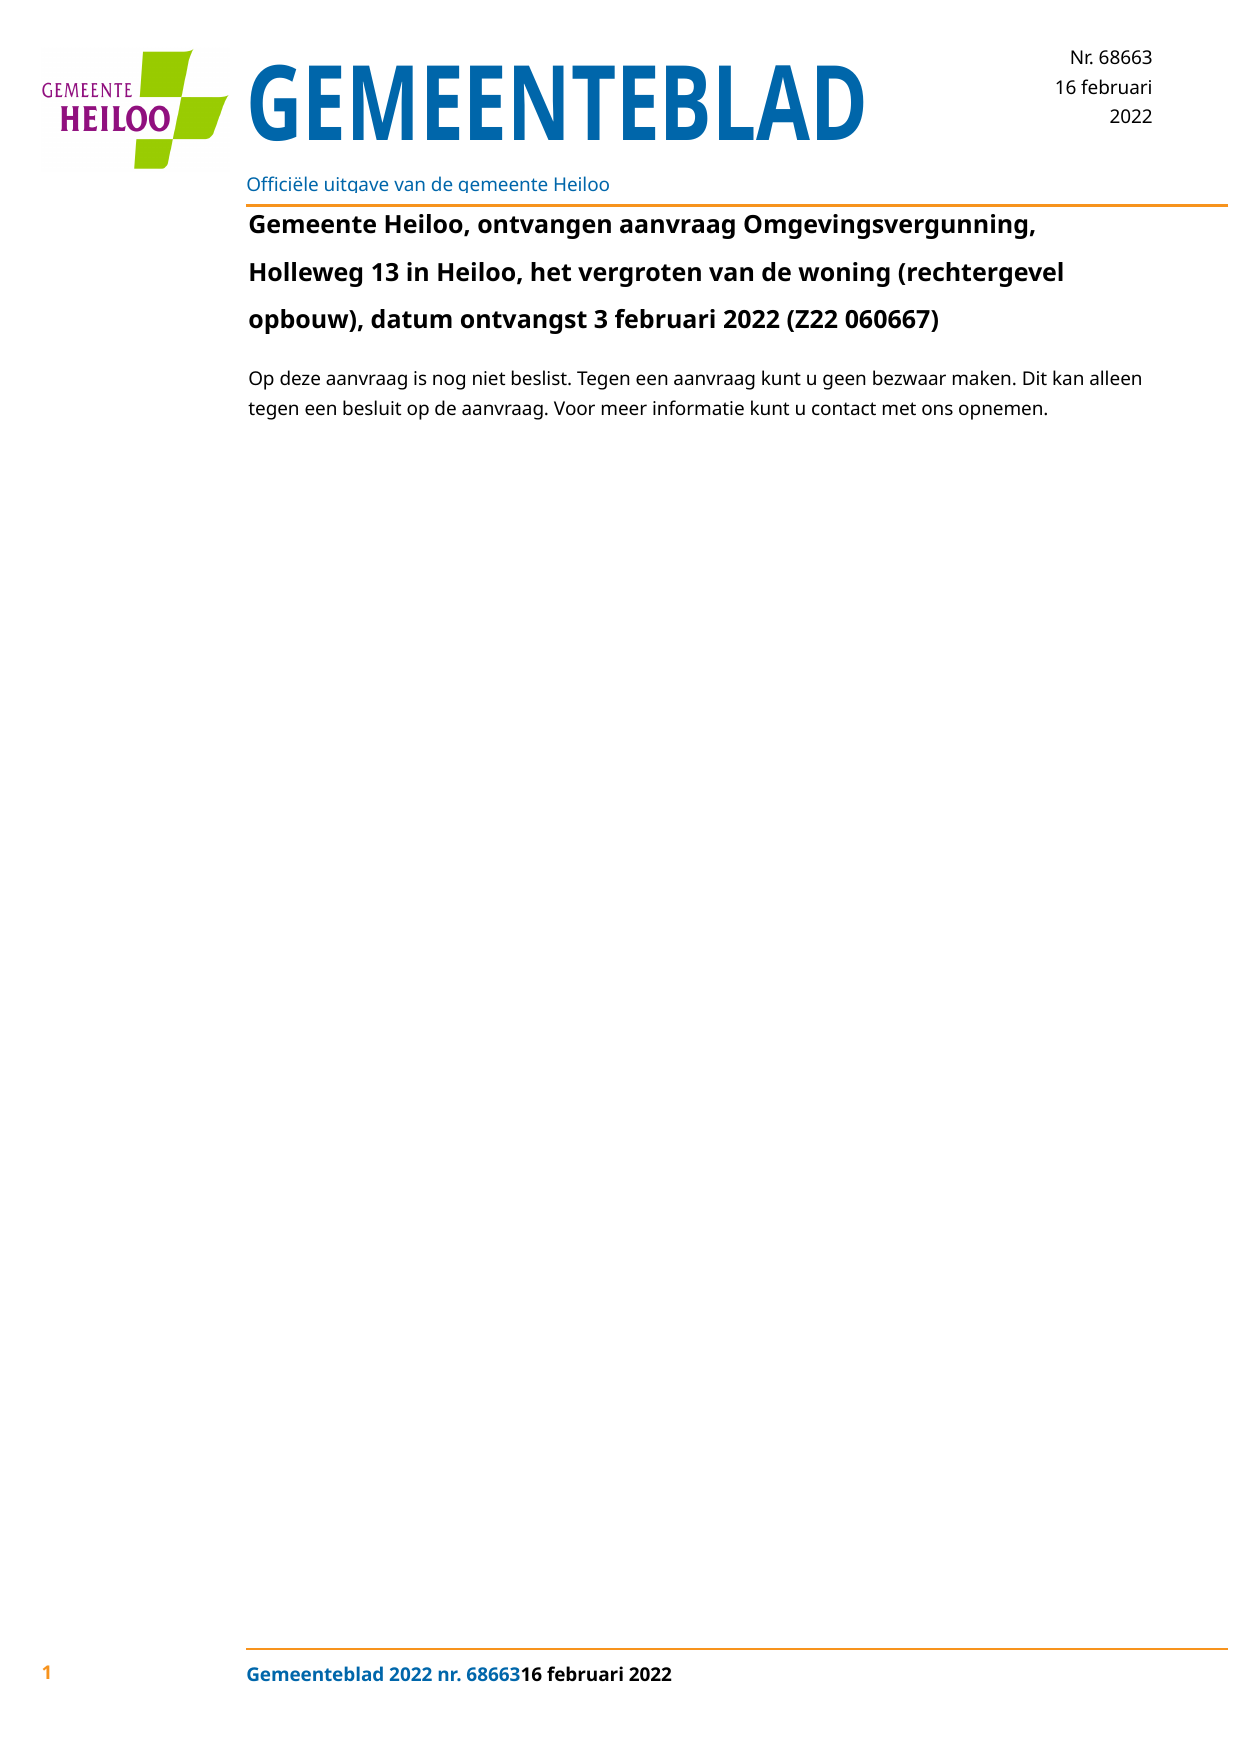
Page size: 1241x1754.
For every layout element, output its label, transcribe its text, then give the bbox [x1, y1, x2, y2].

text Gemeente Heiloo, ontvangen aanvraag Omgevingsvergunning, Holleweg 13 in Heiloo, het vergroten van de woning (rechtergevel opbouw), datum ontvangst 3 februari 2022 (Z22 060667) [248, 207, 1152, 336]
picture [41, 47, 231, 172]
text Op deze aanvraag is nog niet beslist. Tegen een aanvraag kunt u geen bezwaar maken. Dit kan alleen tegen een besluit op de aanvraag. Voor meer informatie kunt u contact met ons opnemen. [248, 366, 1152, 421]
